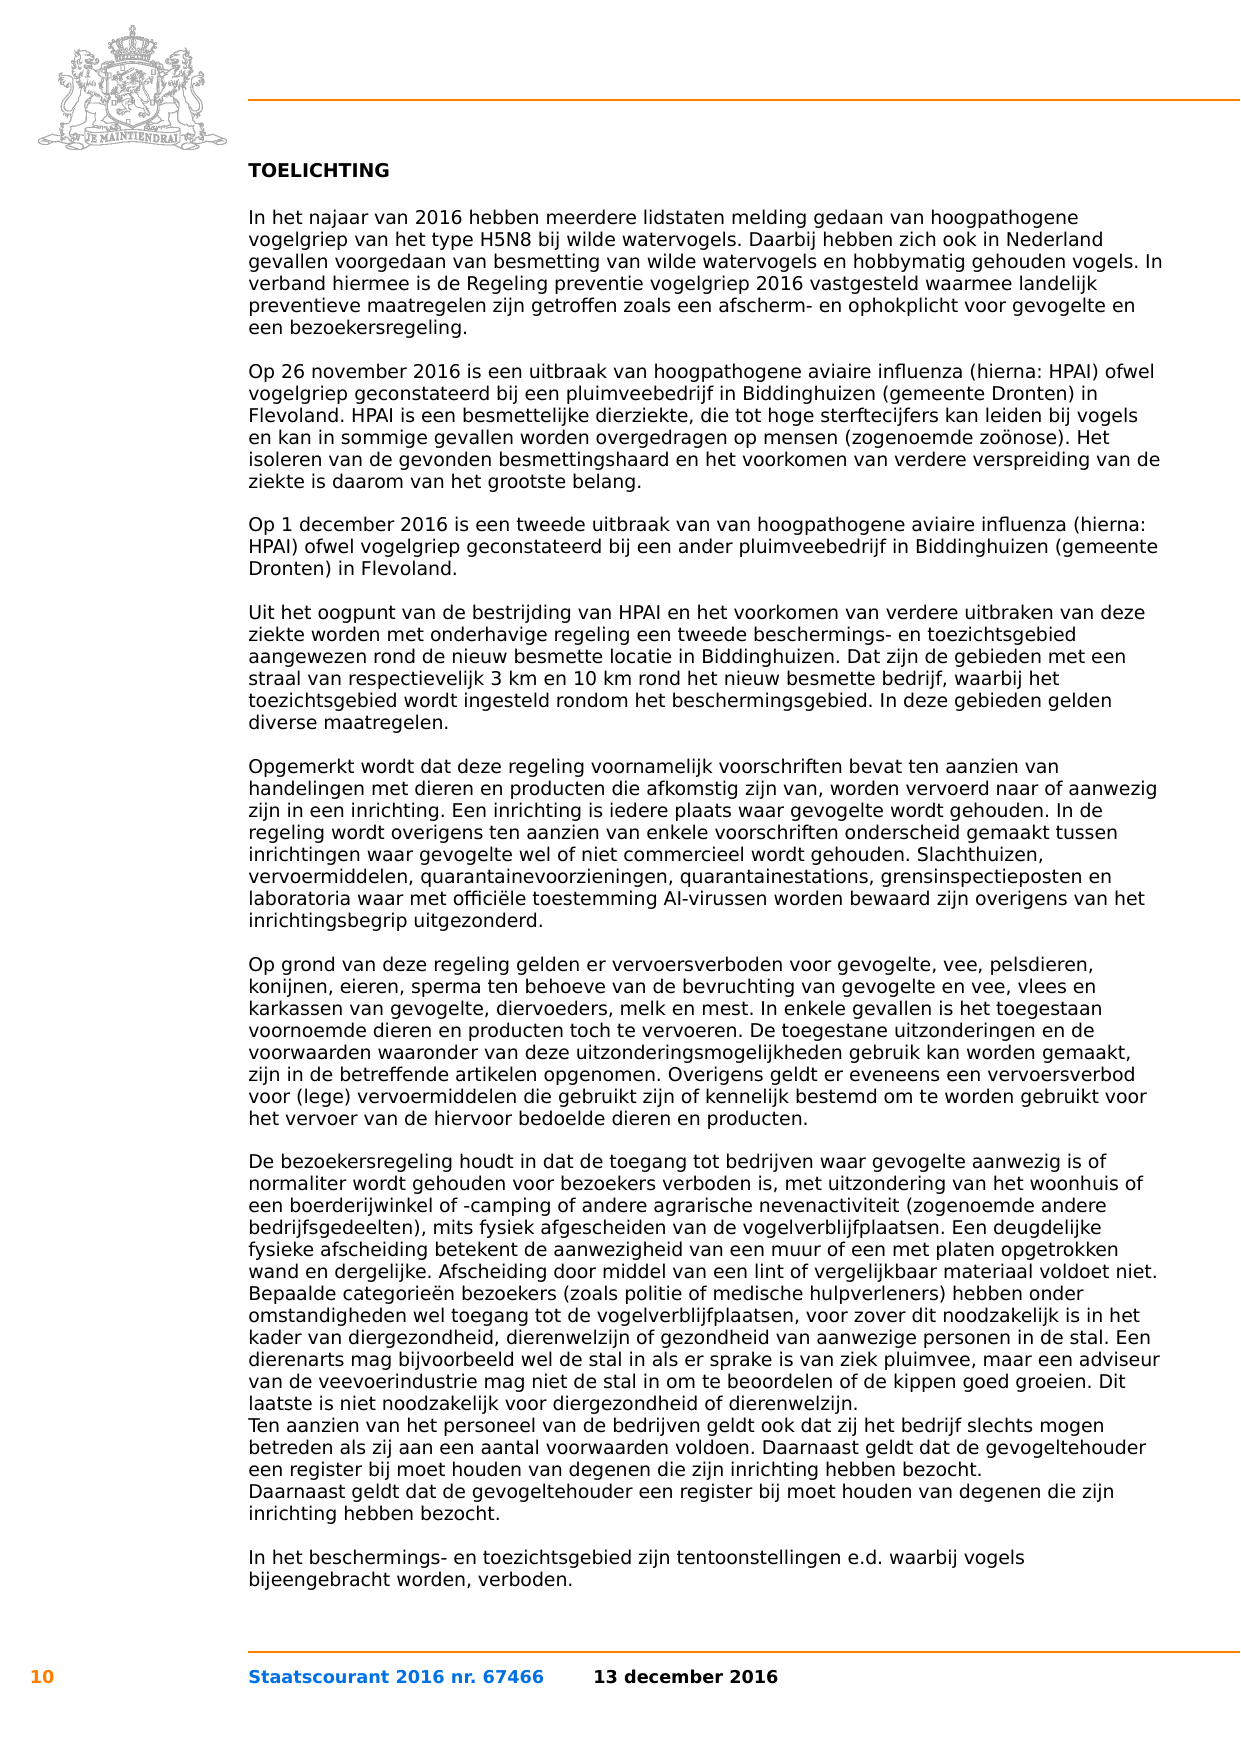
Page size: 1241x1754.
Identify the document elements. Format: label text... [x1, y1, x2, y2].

text Daarnaast geldt dat de gevogeltehouder een register bij moet houden van degenen die zijn inrichting hebben bezocht. [248, 1481, 1163, 1525]
text In het beschermings- en toezichtsgebied zijn tentoonstellingen e.d. waarbij vogels bijeengebracht worden, verboden. [248, 1547, 1163, 1591]
text In het najaar van 2016 hebben meerdere lidstaten melding gedaan van hoogpathogene vogelgriep van het type H5N8 bij wilde watervogels. Daarbij hebben zich ook in Nederland gevallen voorgedaan van besmetting van wilde watervogels en hobbymatig gehouden vogels. In verband hiermee is de Regeling preventie vogelgriep 2016 vastgesteld waarmee landelijk preventieve maatregelen zijn getroffen zoals een afscherm- en ophokplicht voor gevogelte en een bezoekersregeling. [248, 207, 1163, 339]
text Opgemerkt wordt dat deze regeling voornamelijk voorschriften bevat ten aanzien van handelingen met dieren en producten die afkomstig zijn van, worden vervoerd naar of aanwezig zijn in een inrichting. Een inrichting is iedere plaats waar gevogelte wordt gehouden. In de regeling wordt overigens ten aanzien van enkele voorschriften onderscheid gemaakt tussen inrichtingen waar gevogelte wel of niet commercieel wordt gehouden. Slachthuizen, vervoermiddelen, quarantainevoorzieningen, quarantainestations, grensinspectieposten en laboratoria waar met officiële toestemming AI-virussen worden bewaard zijn overigens van het inrichtingsbegrip uitgezonderd. [248, 756, 1163, 932]
picture [38, 25, 227, 150]
text Ten aanzien van het personeel van de bedrijven geldt ook dat zij het bedrijf slechts mogen betreden als zij aan een aantal voorwaarden voldoen. Daarnaast geldt dat de gevogeltehouder een register bij moet houden van degenen die zijn inrichting hebben bezocht. [248, 1415, 1163, 1481]
text Op 1 december 2016 is een tweede uitbraak van van hoogpathogene aviaire influenza (hierna: HPAI) ofwel vogelgriep geconstateerd bij een ander pluimveebedrijf in Biddinghuizen (gemeente Dronten) in Flevoland. [248, 514, 1163, 580]
text Op 26 november 2016 is een uitbraak van hoogpathogene aviaire influenza (hierna: HPAI) ofwel vogelgriep geconstateerd bij een pluimveebedrijf in Biddinghuizen (gemeente Dronten) in Flevoland. HPAI is een besmettelijke dierziekte, die tot hoge sterftecijfers kan leiden bij vogels en kan in sommige gevallen worden overgedragen op mensen (zogenoemde zoönose). Het isoleren van de gevonden besmettingshaard en het voorkomen van verdere verspreiding van de ziekte is daarom van het grootste belang. [248, 361, 1163, 492]
text De bezoekersregeling houdt in dat de toegang tot bedrijven waar gevogelte aanwezig is of normaliter wordt gehouden voor bezoekers verboden is, met uitzondering van het woonhuis of een boerderijwinkel of -camping of andere agrarische nevenactiviteit (zogenoemde andere bedrijfsgedeelten), mits fysiek afgescheiden van de vogelverblijfplaatsen. Een deugdelijke fysieke afscheiding betekent de aanwezigheid van een muur of een met platen opgetrokken wand en dergelijke. Afscheiding door middel van een lint of vergelijkbaar materiaal voldoet niet. Bepaalde categorieën bezoekers (zoals politie of medische hulpverleners) hebben onder omstandigheden wel toegang tot de vogelverblijfplaatsen, voor zover dit noodzakelijk is in het kader van diergezondheid, dierenwelzijn of gezondheid van aanwezige personen in de stal. Een dierenarts mag bijvoorbeeld wel de stal in als er sprake is van ziek pluimvee, maar een adviseur van de veevoerindustrie mag niet de stal in om te beoordelen of de kippen goed groeien. Dit laatste is niet noodzakelijk voor diergezondheid of dierenwelzijn. [248, 1151, 1163, 1415]
text Op grond van deze regeling gelden er vervoersverboden voor gevogelte, vee, pelsdieren, konijnen, eieren, sperma ten behoeve van de bevruchting van gevogelte en vee, vlees en karkassen van gevogelte, diervoeders, melk en mest. In enkele gevallen is het toegestaan voornoemde dieren en producten toch te vervoeren. De toegestane uitzonderingen en de voorwaarden waaronder van deze uitzonderingsmogelijkheden gebruik kan worden gemaakt, zijn in de betreffende artikelen opgenomen. Overigens geldt er eveneens een vervoersverbod voor (lege) vervoermiddelen die gebruikt zijn of kennelijk bestemd om te worden gebruikt voor het vervoer van de hiervoor bedoelde dieren en producten. [248, 954, 1163, 1129]
text Uit het oogpunt van de bestrijding van HPAI en het voorkomen van verdere uitbraken van deze ziekte worden met onderhavige regeling een tweede beschermings- en toezichtsgebied aangewezen rond de nieuw besmette locatie in Biddinghuizen. Dat zijn de gebieden met een straal van respectievelijk 3 km en 10 km rond het nieuw besmette bedrijf, waarbij het toezichtsgebied wordt ingesteld rondom het beschermingsgebied. In deze gebieden gelden diverse maatregelen. [248, 602, 1163, 734]
subtitle TOELICHTING [248, 160, 1163, 182]
